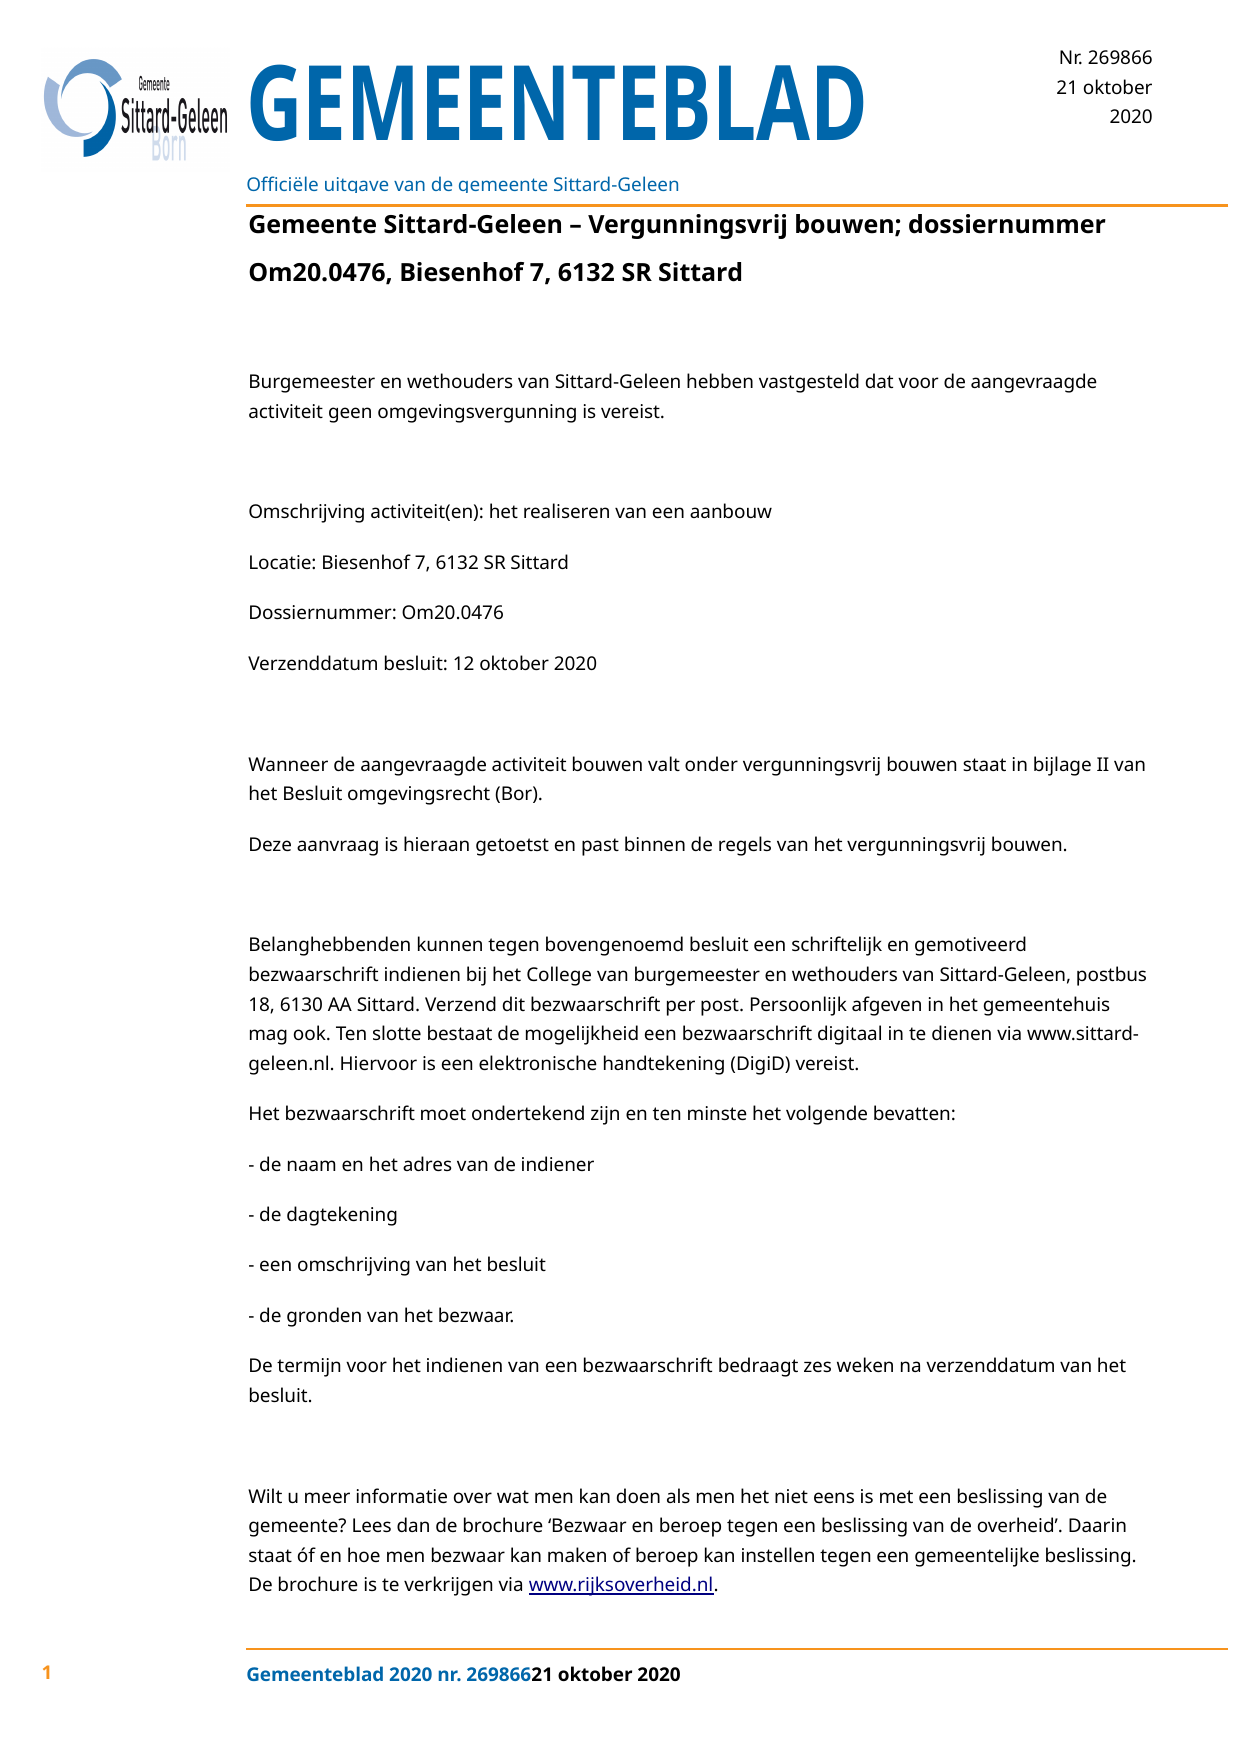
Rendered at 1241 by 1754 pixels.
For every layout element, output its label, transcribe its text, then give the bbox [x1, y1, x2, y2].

text - een omschrijving van het besluit [248, 1252, 1152, 1277]
text Gemeente Sittard-Geleen – Vergunningsvrij bouwen; dossiernummer Om20.0476, Biesenhof 7, 6132 SR Sittard [248, 207, 1152, 288]
text De termijn voor het indienen van een bezwaarschrift bedraagt zes weken na verzenddatum van het besluit. [248, 1352, 1152, 1408]
text Deze aanvraag is hieraan getoetst en past binnen de regels van het vergunningsvrij bouwen. [248, 831, 1152, 857]
text Locatie: Biesenhof 7, 6132 SR Sittard [248, 549, 1152, 575]
text - de gronden van het bezwaar. [248, 1302, 1152, 1328]
text Verzenddatum besluit: 12 oktober 2020 [248, 650, 1152, 676]
text Belanghebbenden kunnen tegen bovengenoemd besluit een schriftelijk en gemotiveerd bezwaarschrift indienen bij het College van burgemeester en wethouders van Sittard-Geleen, postbus 18, 6130 AA Sittard. Verzend dit bezwaarschrift per post. Persoonlijk afgeven in het gemeentehuis mag ook. Ten slotte bestaat de mogelijkheid een bezwaarschrift digitaal in te dienen via www.sittard-geleen.nl. Hiervoor is een elektronische handtekening (DigiD) vereist. [248, 932, 1152, 1076]
text Burgemeester en wethouders van Sittard-Geleen hebben vastgesteld dat voor de aangevraagde activiteit geen omgevingsvergunning is vereist. [248, 368, 1152, 424]
text Dossiernummer: Om20.0476 [248, 599, 1152, 625]
text - de dagtekening [248, 1201, 1152, 1227]
text Het bezwaarschrift moet ondertekend zijn en ten minste het volgende bevatten: [248, 1100, 1152, 1126]
text Wanneer de aangevraagde activiteit bouwen valt onder vergunningsvrij bouwen staat in bijlage II van het Besluit omgevingsrecht (Bor). [248, 751, 1152, 806]
text Wilt u meer informatie over wat men kan doen als men het niet eens is met een beslissing van de gemeente? Lees dan de brochure ‘Bezwaar en beroep tegen een beslissing van de overheid’. Daarin staat óf en hoe men bezwaar kan maken of beroep kan instellen tegen een gemeentelijke beslissing. De brochure is te verkrijgen via www.rijksoverheid.nl. [248, 1483, 1152, 1597]
picture [41, 47, 231, 172]
text Omschrijving activiteit(en): het realiseren van een aanbouw [248, 499, 1152, 524]
text - de naam en het adres van de indiener [248, 1151, 1152, 1177]
